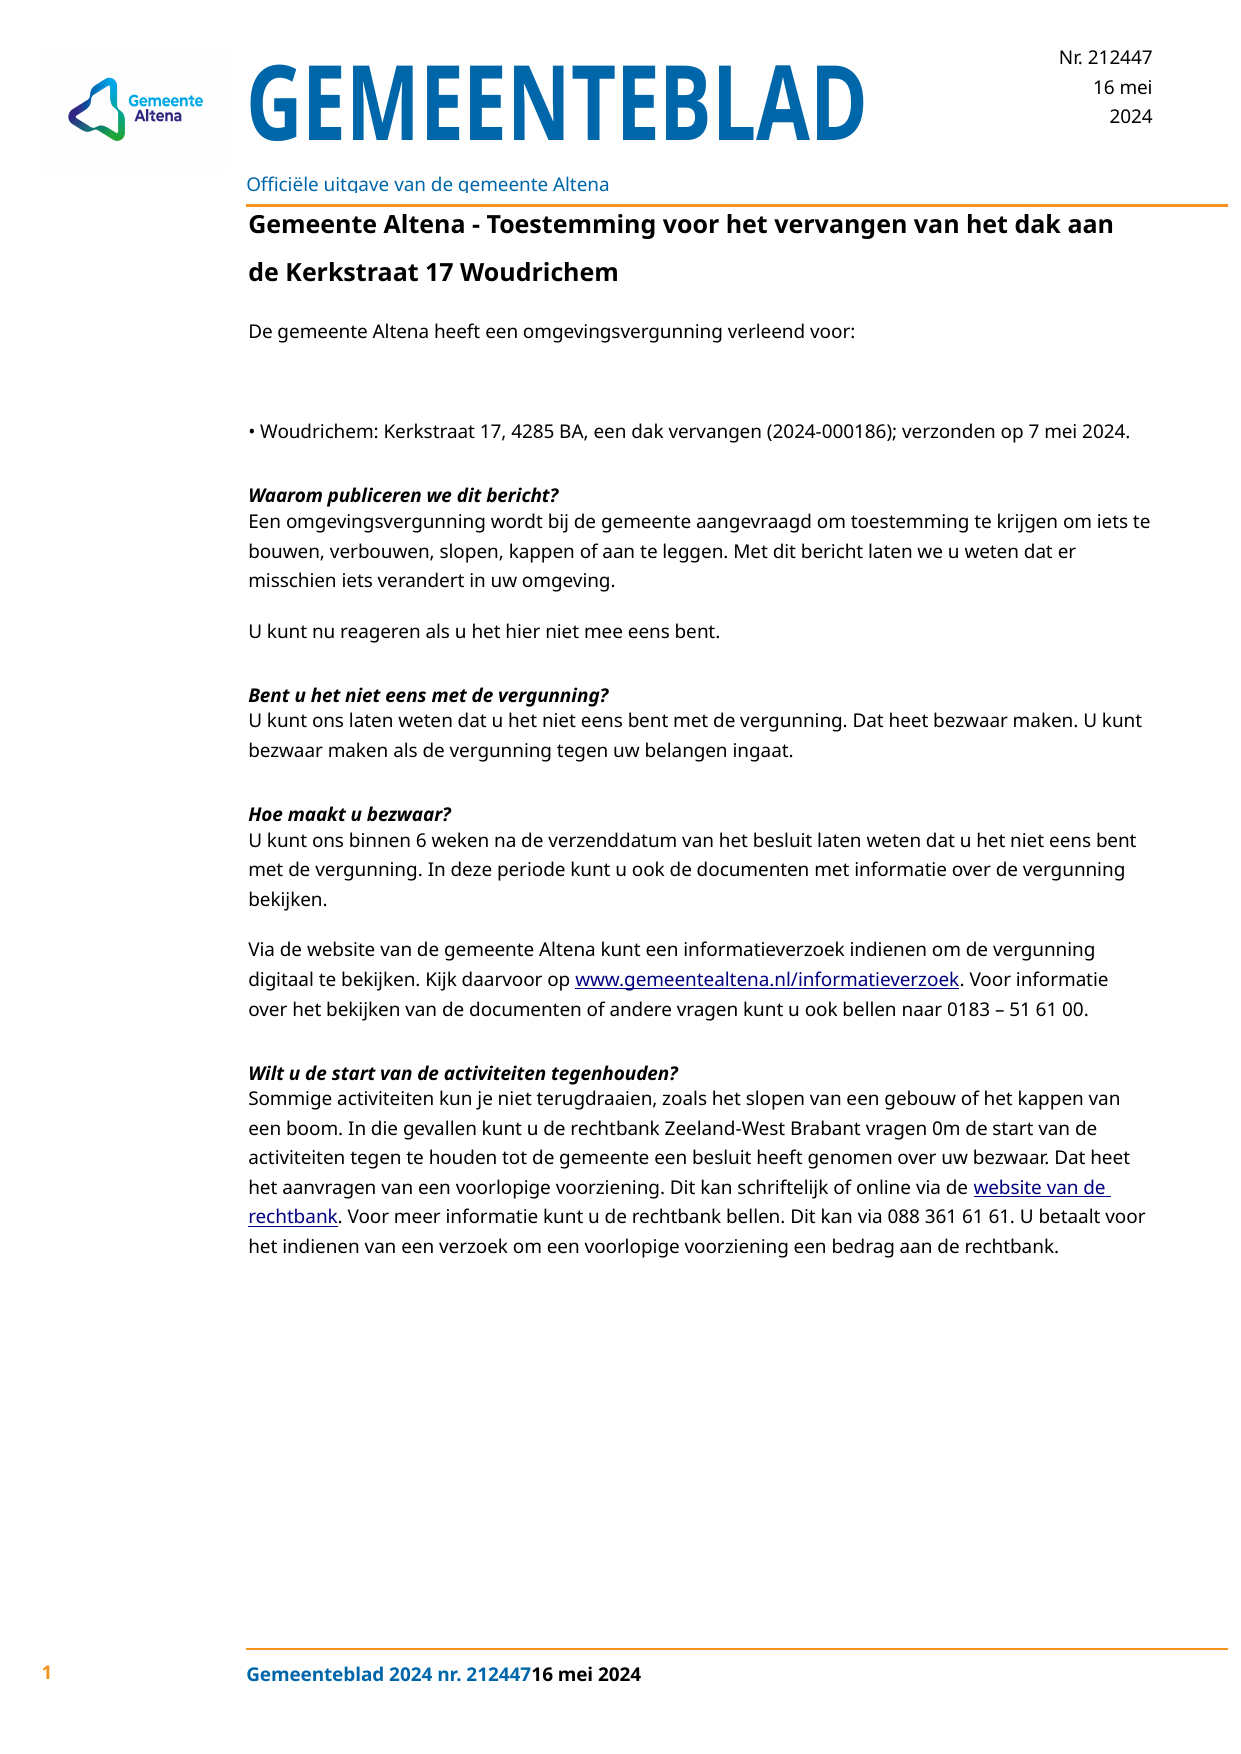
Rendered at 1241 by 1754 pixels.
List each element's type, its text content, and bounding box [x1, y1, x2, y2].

text Wilt u de start van de activiteiten tegenhouden? [248, 1060, 1152, 1085]
text Een omgevingsvergunning wordt bij de gemeente aangevraagd om toestemming te krijgen om iets te bouwen, verbouwen, slopen, kappen of aan te leggen. Met dit bericht laten we u weten dat er misschien iets verandert in uw omgeving. [248, 508, 1152, 593]
text Waarom publiceren we dit bericht? [248, 483, 1152, 508]
text U kunt ons binnen 6 weken na de verzenddatum van het besluit laten weten dat u het niet eens bent met de vergunning. In deze periode kunt u ook de documenten met informatie over de vergunning bekijken. [248, 827, 1152, 912]
text De gemeente Altena heeft een omgevingsvergunning verleend voor: [248, 318, 1152, 344]
text Sommige activiteiten kun je niet terugdraaien, zoals het slopen van een gebouw of het kappen van een boom. In die gevallen kunt u de rechtbank Zeeland-West Brabant vragen 0m de start van de activiteiten tegen te houden tot de gemeente een besluit heeft genomen over uw bezwaar. Dat heet het aanvragen van een voorlopige voorziening. Dit kan schriftelijk of online via de website van de rechtbank. Voor meer informatie kunt u de rechtbank bellen. Dit kan via 088 361 61 61. U betaalt voor het indienen van een verzoek om een voorlopige voorziening een bedrag aan de rechtbank. [248, 1085, 1152, 1259]
text U kunt nu reageren als u het hier niet mee eens bent. [248, 618, 1152, 644]
text Via de website van de gemeente Altena kunt een informatieverzoek indienen om de vergunning digitaal te bekijken. Kijk daarvoor op www.gemeentealtena.nl/informatieverzoek. Voor informatie over het bekijken van de documenten of andere vragen kunt u ook bellen naar 0183 – 51 61 00. [248, 937, 1152, 1021]
text Bent u het niet eens met de vergunning? [248, 682, 1152, 708]
picture [41, 47, 231, 172]
text • Woudrichem: Kerkstraat 17, 4285 BA, een dak vervangen (2024-000186); verzonden op 7 mei 2024. [248, 419, 1152, 444]
text Hoe maakt u bezwaar? [248, 801, 1152, 827]
text U kunt ons laten weten dat u het niet eens bent met de vergunning. Dat heet bezwaar maken. U kunt bezwaar maken als de vergunning tegen uw belangen ingaat. [248, 708, 1152, 763]
text Gemeente Altena - Toestemming voor het vervangen van het dak aan de Kerkstraat 17 Woudrichem [248, 207, 1152, 288]
